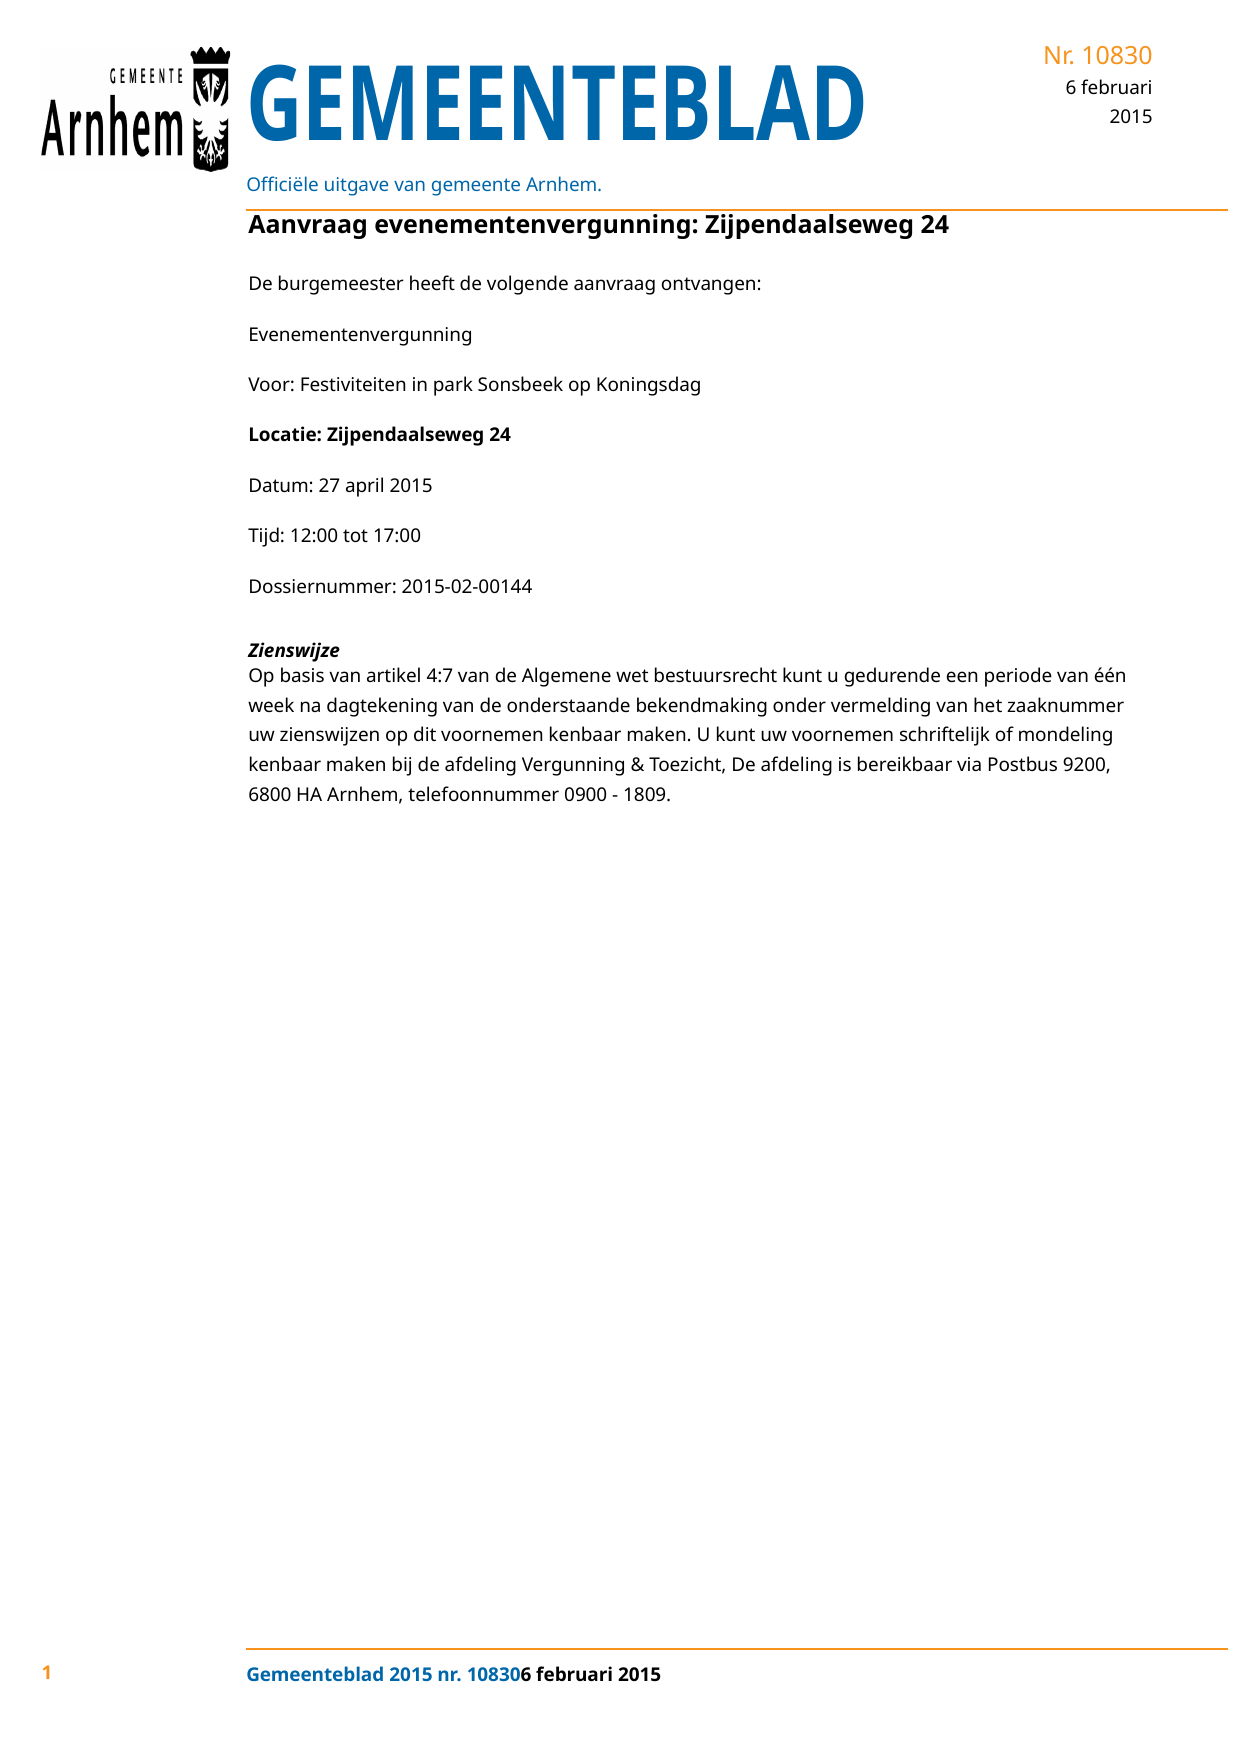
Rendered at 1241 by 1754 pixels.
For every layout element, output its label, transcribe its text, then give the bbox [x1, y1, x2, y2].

text Dossiernummer: 2015-02-00144 [248, 573, 1152, 598]
text Locatie: Zijpendaalseweg 24 [248, 422, 1152, 447]
text Aanvraag evenementenvergunning: Zijpendaalseweg 24 [248, 211, 1152, 241]
text Op basis van artikel 4:7 van de Algemene wet bestuursrecht kunt u gedurende een periode van één week na dagtekening van de onderstaande bekendmaking onder vermelding van het zaaknummer uw zienswijzen op dit voornemen kenbaar maken. U kunt uw voornemen schriftelijk of mondeling kenbaar maken bij de afdeling Vergunning & Toezicht, De afdeling is bereikbaar via Postbus 9200, 6800 HA Arnhem, telefoonnummer 0900 - 1809. [248, 662, 1152, 807]
text Zienswijze [248, 637, 1152, 662]
text Evenementenvergunning [248, 321, 1152, 346]
text Tijd: 12:00 tot 17:00 [248, 522, 1152, 548]
text De burgemeester heeft de volgende aanvraag ontvangen: [248, 270, 1152, 296]
picture [41, 47, 231, 172]
text Datum: 27 april 2015 [248, 472, 1152, 498]
text Voor: Festiviteiten in park Sonsbeek op Koningsdag [248, 371, 1152, 397]
